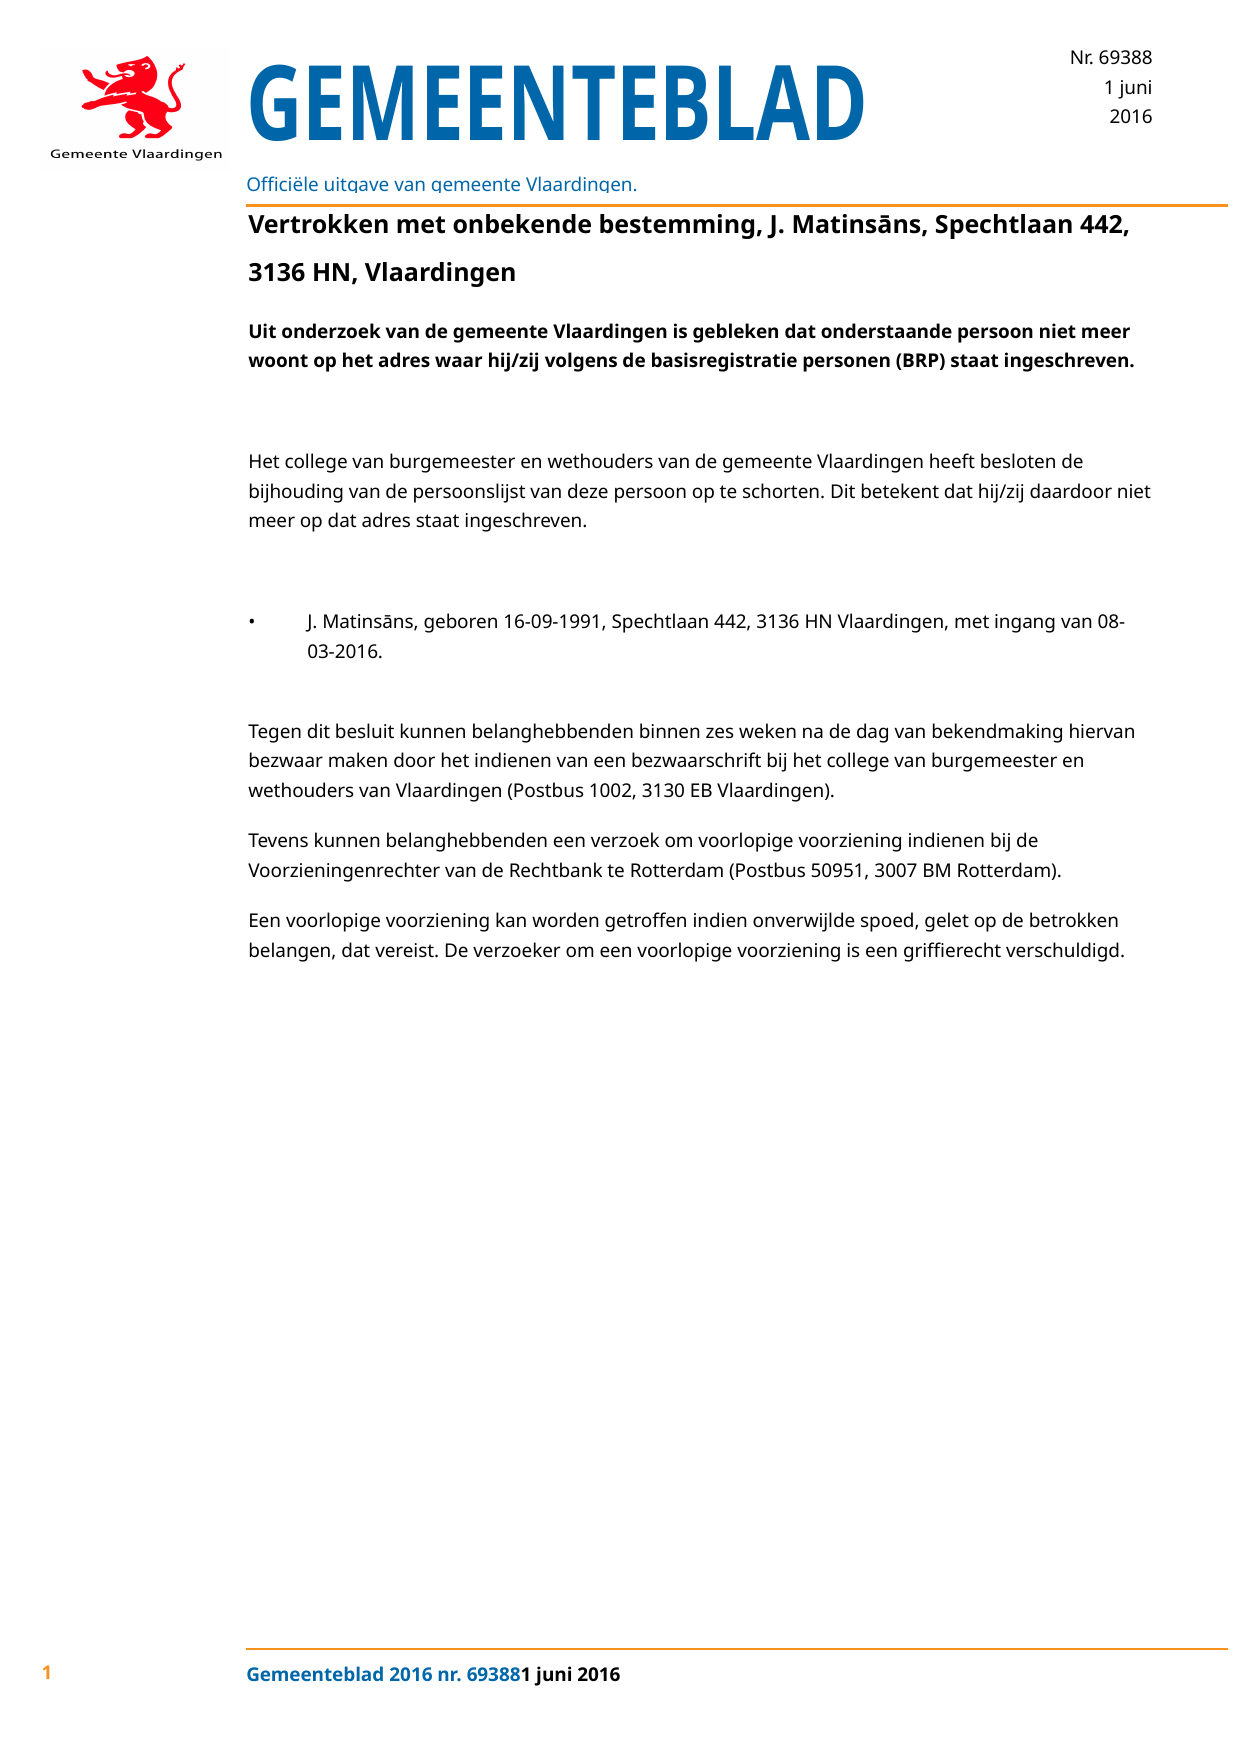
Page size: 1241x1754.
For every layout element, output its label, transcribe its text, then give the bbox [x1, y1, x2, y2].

list J. Matinsāns, geboren 16-09-1991, Spechtlaan 442, 3136 HN Vlaardingen, met ingang van 08-03-2016. [248, 608, 1152, 664]
text Tevens kunnen belanghebbenden een verzoek om voorlopige voorziening indienen bij de Voorzieningenrechter van de Rechtbank te Rotterdam (Postbus 50951, 3007 BM Rotterdam). [248, 827, 1152, 883]
text Uit onderzoek van de gemeente Vlaardingen is gebleken dat onderstaande persoon niet meer woont op het adres waar hij/zij volgens de basisregistratie personen (BRP) staat ingeschreven. [248, 318, 1152, 373]
text Het college van burgemeester en wethouders van de gemeente Vlaardingen heeft besloten de bijhouding van de persoonslijst van deze persoon op te schorten. Dit betekent dat hij/zij daardoor niet meer op dat adres staat ingeschreven. [248, 448, 1152, 533]
text Tegen dit besluit kunnen belanghebbenden binnen zes weken na de dag van bekendmaking hiervan bezwaar maken door het indienen van een bezwaarschrift bij het college van burgemeester en wethouders van Vlaardingen (Postbus 1002, 3130 EB Vlaardingen). [248, 718, 1152, 803]
picture [41, 47, 231, 172]
text Een voorlopige voorziening kan worden getroffen indien onverwijlde spoed, gelet op de betrokken belangen, dat vereist. De verzoeker om een voorlopige voorziening is een griffierecht verschuldigd. [248, 907, 1152, 963]
text Vertrokken met onbekende bestemming, J. Matinsāns, Spechtlaan 442, 3136 HN, Vlaardingen [248, 207, 1152, 288]
